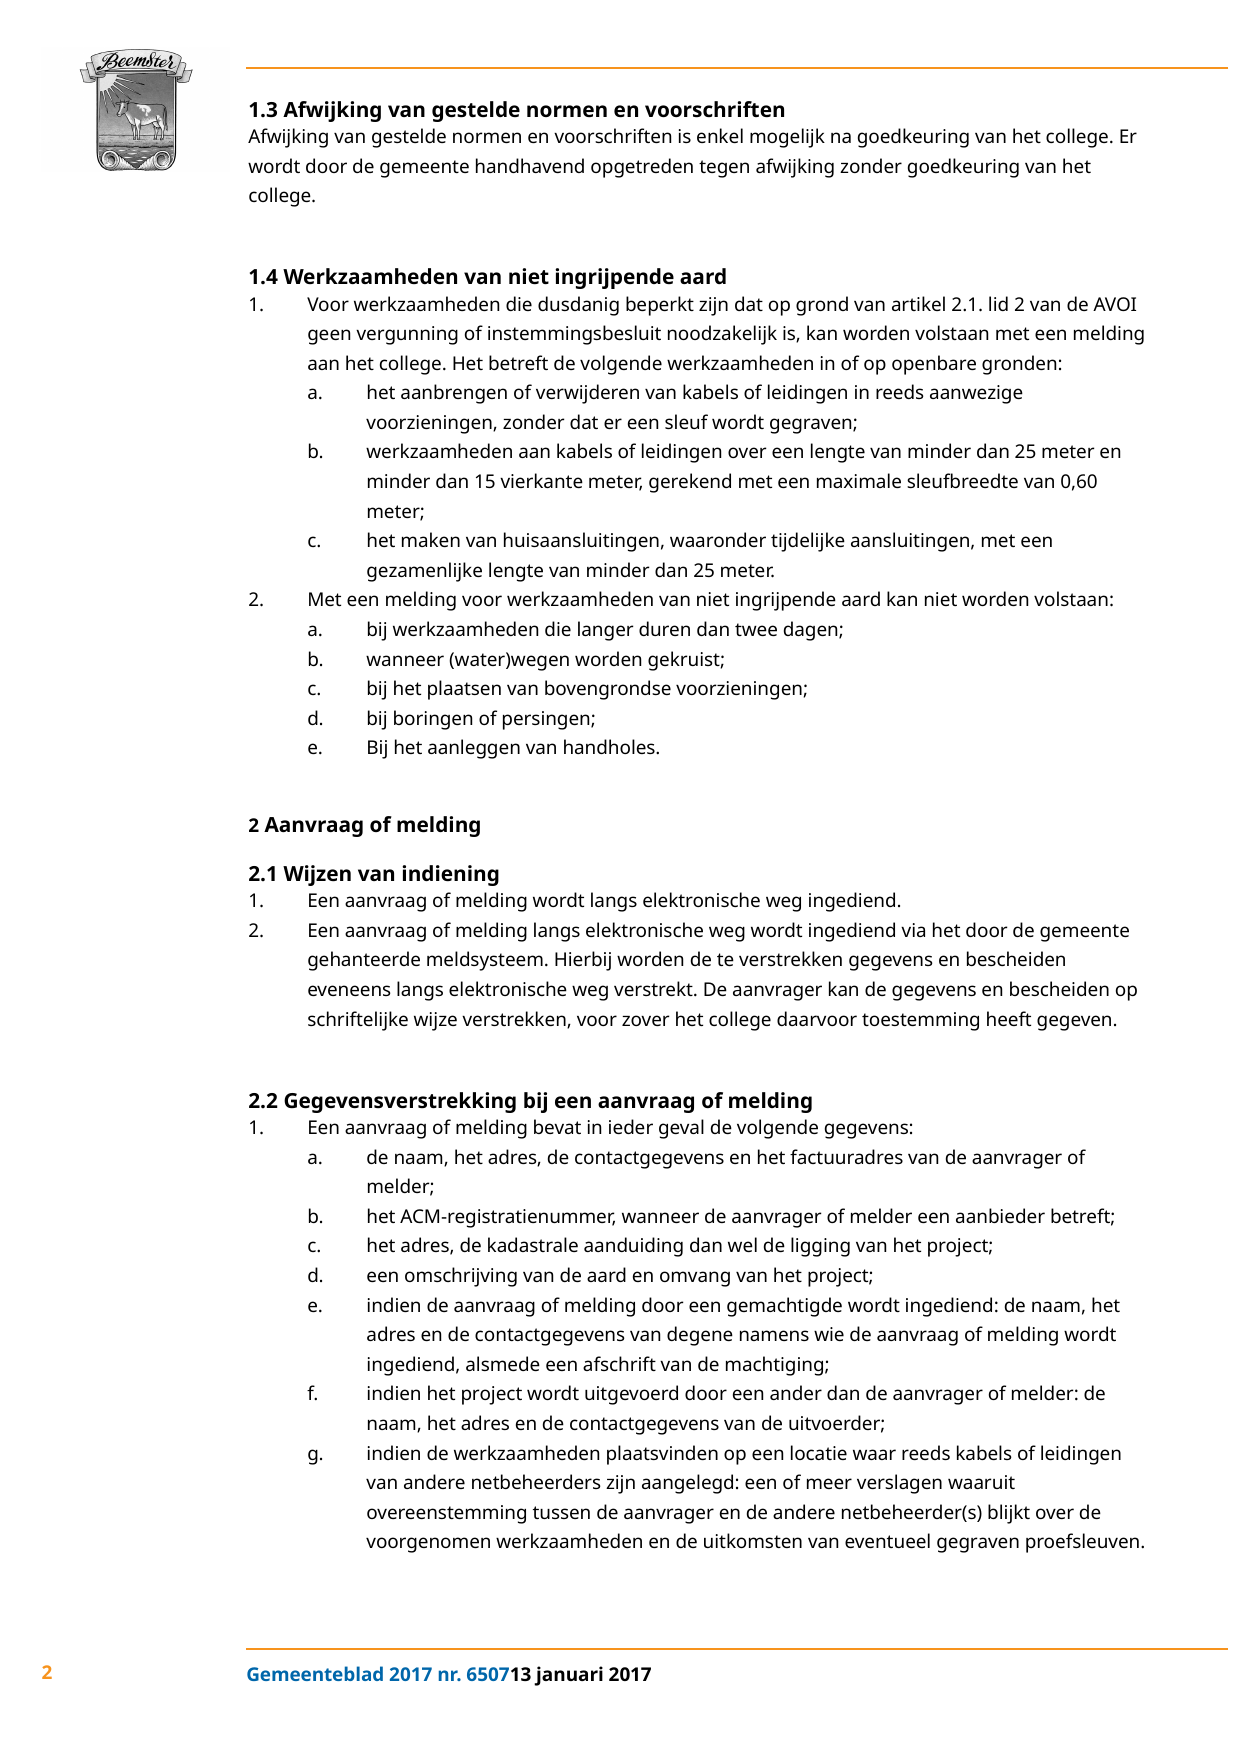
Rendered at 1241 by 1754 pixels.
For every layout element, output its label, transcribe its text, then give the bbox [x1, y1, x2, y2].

list de naam, het adres, de contactgegevens en het factuuradres van de aanvrager of melder; [307, 1144, 1152, 1199]
list een omschrijving van de aard en omvang van het project; [307, 1262, 1152, 1288]
text Afwijking van gestelde normen en voorschriften is enkel mogelijk na goedkeuring van het college. Er wordt door de gemeente handhavend opgetreden tegen afwijking zonder goedkeuring van het college. [248, 123, 1152, 208]
list bij het plaatsen van bovengrondse voorzieningen; [307, 675, 1152, 701]
list Met een melding voor werkzaamheden van niet ingrijpende aard kan niet worden volstaan: [248, 587, 1152, 612]
list het ACM-registratienummer, wanneer de aanvrager of melder een aanbieder betreft; [307, 1203, 1152, 1229]
list indien de aanvraag of melding door een gemachtigde wordt ingediend: de naam, het adres en de contactgegevens van degene namens wie de aanvraag of melding wordt ingediend, alsmede een afschrift van de machtiging; [307, 1292, 1152, 1377]
list het aanbrengen of verwijderen van kabels of leidingen in reeds aanwezige voorzieningen, zonder dat er een sleuf wordt gegraven; [307, 379, 1152, 435]
list indien de werkzaamheden plaatsvinden op een locatie waar reeds kabels of leidingen van andere netbeheerders zijn aangelegd: een of meer verslagen waaruit overeenstemming tussen de aanvrager en de andere netbeheerder(s) blijkt over de voorgenomen werkzaamheden en de uitkomsten van eventueel gegraven proefsleuven. [307, 1440, 1152, 1554]
text 2.1 Wijzen van indiening [248, 859, 1152, 887]
text 1.4 Werkzaamheden van niet ingrijpende aard [248, 262, 1152, 291]
list wanneer (water)wegen worden gekruist; [307, 646, 1152, 672]
list het adres, de kadastrale aanduiding dan wel de ligging van het project; [307, 1233, 1152, 1258]
list Bij het aanleggen van handholes. [307, 734, 1152, 760]
list indien het project wordt uitgevoerd door een ander dan de aanvrager of melder: de naam, het adres en de contactgegevens van de uitvoerder; [307, 1381, 1152, 1436]
picture [41, 47, 231, 172]
list Een aanvraag of melding bevat in ieder geval de volgende gegevens: [248, 1114, 1152, 1140]
text 1.3 Afwijking van gestelde normen en voorschriften [248, 95, 1152, 123]
list werkzaamheden aan kabels of leidingen over een lengte van minder dan 25 meter en minder dan 15 vierkante meter, gerekend met een maximale sleufbreedte van 0,60 meter; [307, 439, 1152, 524]
text 2.2 Gegevensverstrekking bij een aanvraag of melding [248, 1086, 1152, 1114]
text 2 Aanvraag of melding [248, 810, 1152, 838]
list bij werkzaamheden die langer duren dan twee dagen; [307, 616, 1152, 642]
list Een aanvraag of melding langs elektronische weg wordt ingediend via het door de gemeente gehanteerde meldsysteem. Hierbij worden de te verstrekken gegevens en bescheiden eveneens langs elektronische weg verstrekt. De aanvrager kan de gegevens en bescheiden op schriftelijke wijze verstrekken, voor zover het college daarvoor toestemming heeft gegeven. [248, 917, 1152, 1032]
list Voor werkzaamheden die dusdanig beperkt zijn dat op grond van artikel 2.1. lid 2 van de AVOI geen vergunning of instemmingsbesluit noodzakelijk is, kan worden volstaan met een melding aan het college. Het betreft de volgende werkzaamheden in of op openbare gronden: [248, 291, 1152, 376]
list bij boringen of persingen; [307, 705, 1152, 731]
list Een aanvraag of melding wordt langs elektronische weg ingediend. [248, 887, 1152, 913]
list het maken van huisaansluitingen, waaronder tijdelijke aansluitingen, met een gezamenlijke lengte van minder dan 25 meter. [307, 527, 1152, 583]
